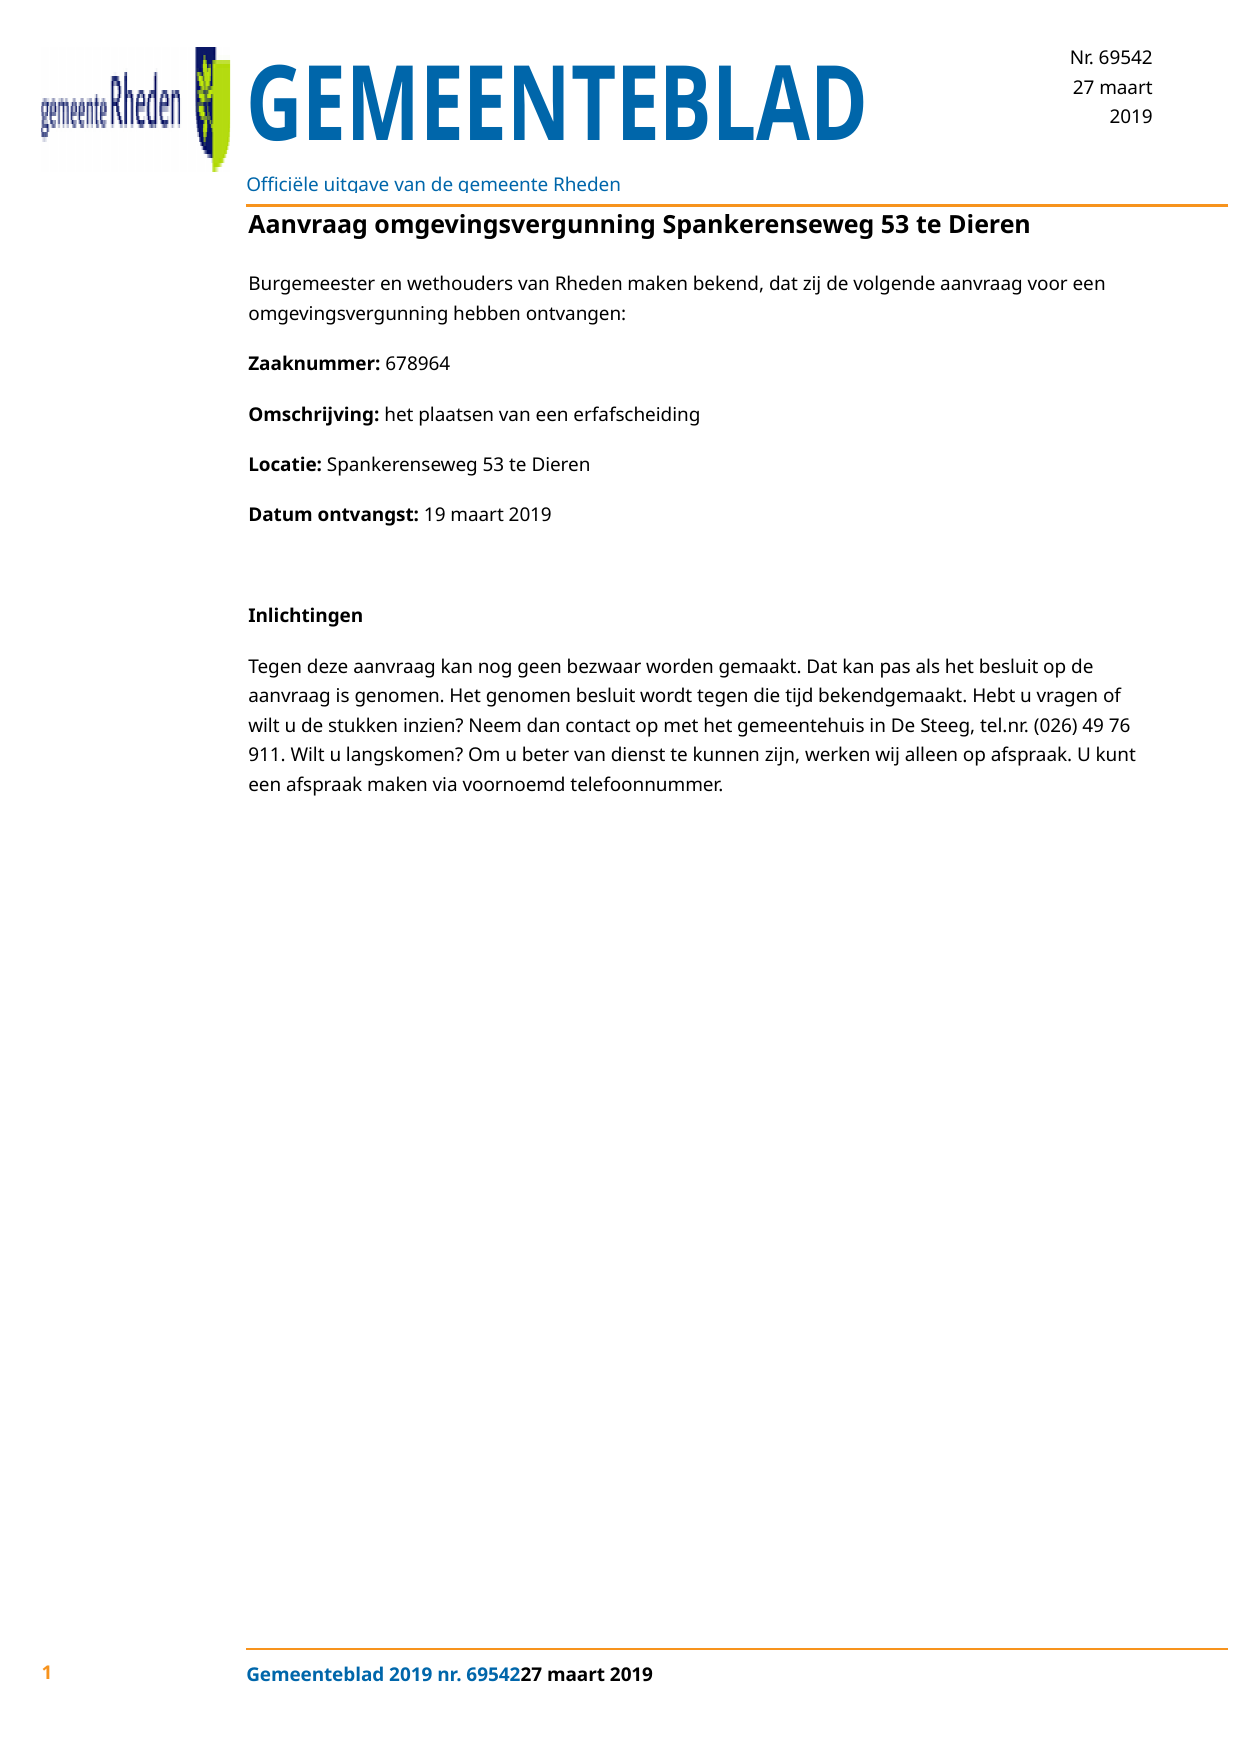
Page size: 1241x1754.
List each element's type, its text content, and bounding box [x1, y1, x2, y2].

text Aanvraag omgevingsvergunning Spankerenseweg 53 te Dieren [248, 207, 1152, 241]
text Locatie: Spankerenseweg 53 te Dieren [248, 451, 1152, 477]
text Datum ontvangst: 19 maart 2019 [248, 502, 1152, 527]
text Inlichtingen [248, 602, 1152, 628]
picture [41, 47, 231, 172]
text Zaaknummer: 678964 [248, 350, 1152, 376]
text Burgemeester en wethouders van Rheden maken bekend, dat zij de volgende aanvraag voor een omgevingsvergunning hebben ontvangen: [248, 270, 1152, 326]
text Tegen deze aanvraag kan nog geen bezwaar worden gemaakt. Dat kan pas als het besluit op de aanvraag is genomen. Het genomen besluit wordt tegen die tijd bekendgemaakt. Hebt u vragen of wilt u de stukken inzien? Neem dan contact op met het gemeentehuis in De Steeg, tel.nr. (026) 49 76 911. Wilt u langskomen? Om u beter van dienst te kunnen zijn, werken wij alleen op afspraak. U kunt een afspraak maken via voornoemd telefoonnummer. [248, 653, 1152, 797]
text Omschrijving: het plaatsen van een erfafscheiding [248, 401, 1152, 426]
